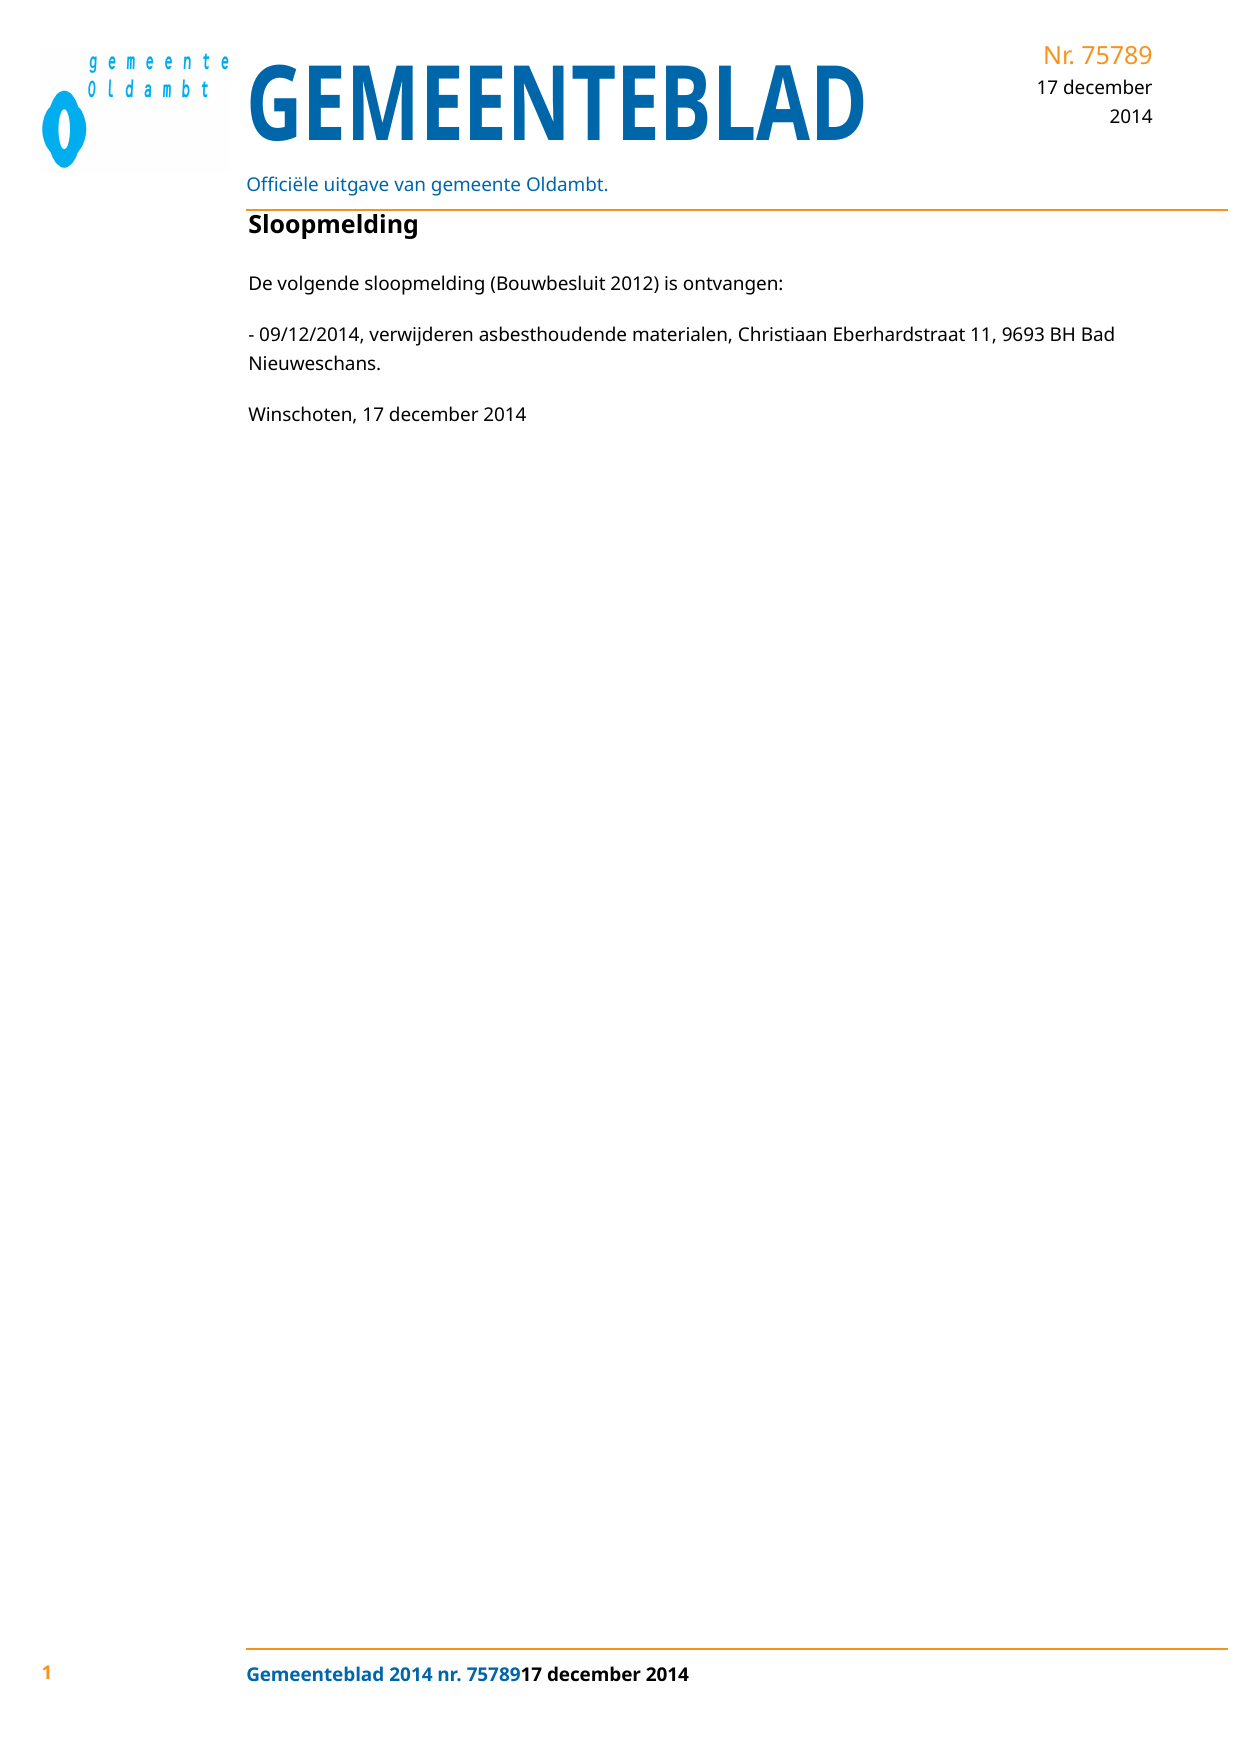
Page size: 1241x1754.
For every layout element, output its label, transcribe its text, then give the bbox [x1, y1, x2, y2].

text - 09/12/2014, verwijderen asbesthoudende materialen, Christiaan Eberhardstraat 11, 9693 BH Bad Nieuweschans. [248, 321, 1152, 376]
text Sloopmelding [248, 211, 1152, 241]
text De volgende sloopmelding (Bouwbesluit 2012) is ontvangen: [248, 270, 1152, 296]
text Winschoten, 17 december 2014 [248, 401, 1152, 426]
picture [41, 47, 231, 172]
